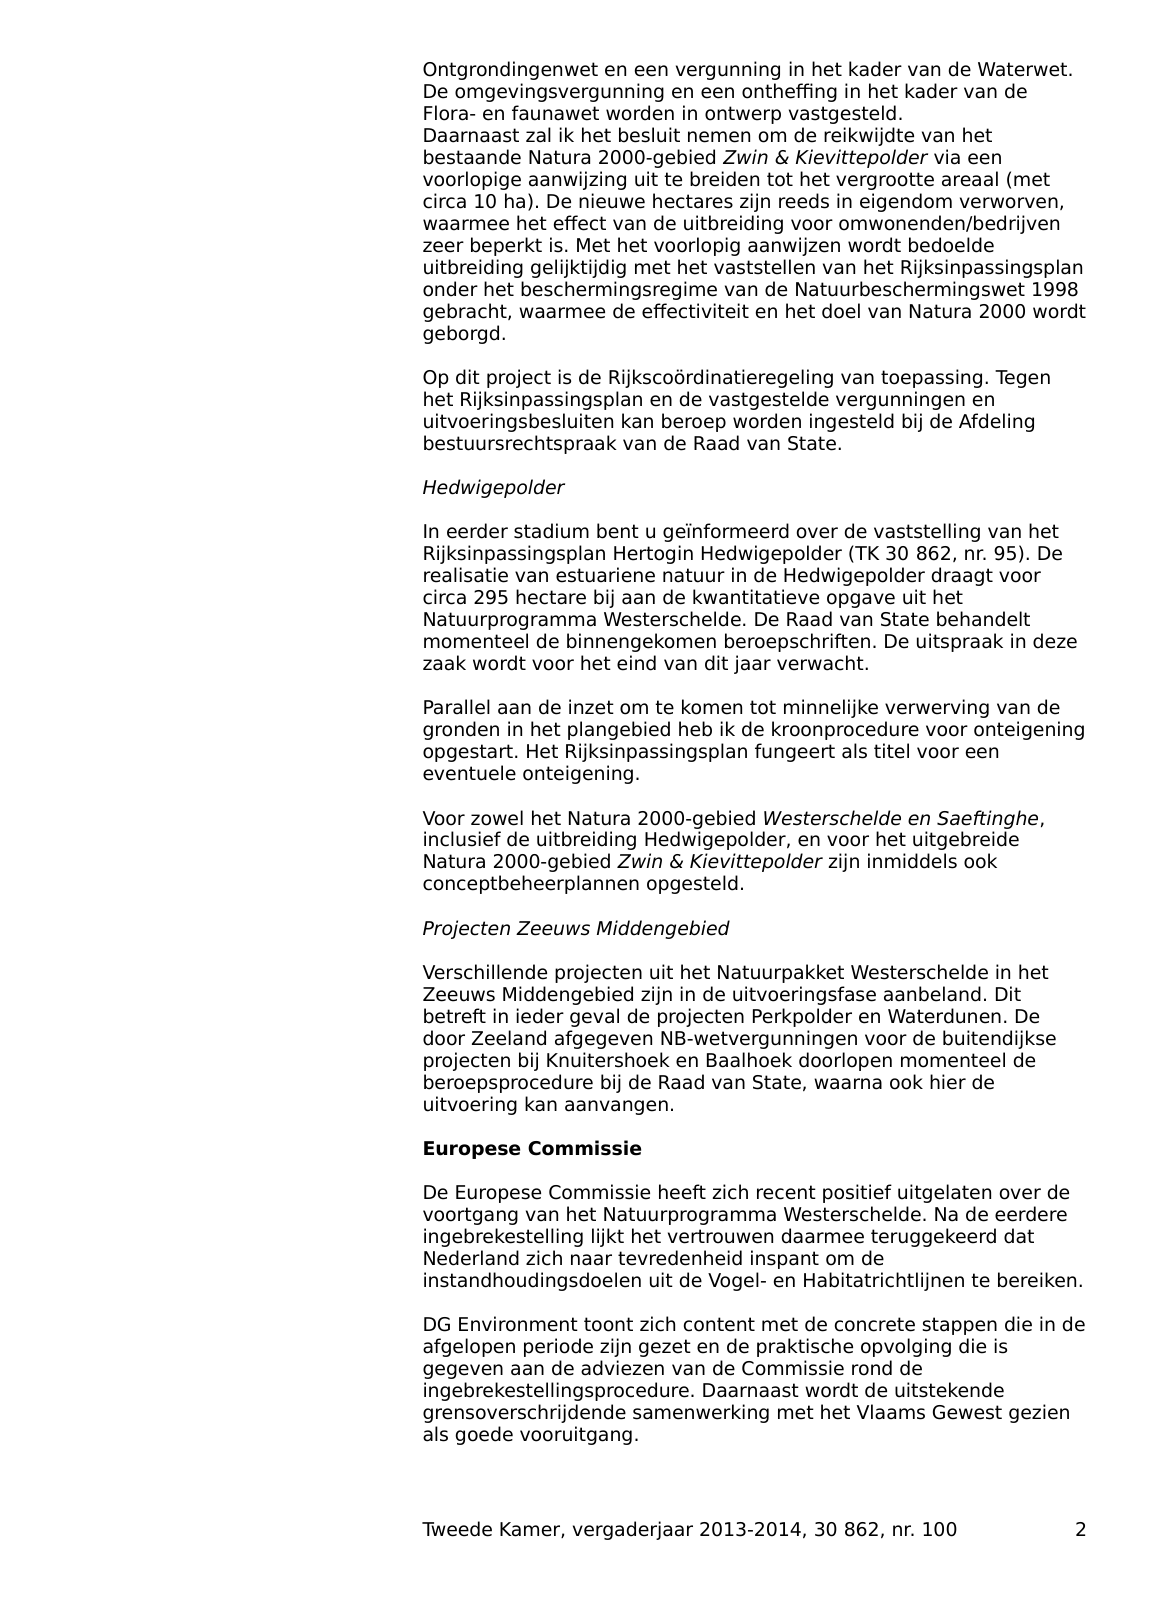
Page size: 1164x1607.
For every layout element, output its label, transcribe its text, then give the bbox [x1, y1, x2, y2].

text Op dit project is de Rijkscoördinatieregeling van toepassing. Tegen het Rijksinpassingsplan en de vastgestelde vergunningen en uitvoeringsbesluiten kan beroep worden ingesteld bij de Afdeling bestuursrechtspraak van de Raad van State. [422, 367, 1087, 455]
text De Europese Commissie heeft zich recent positief uitgelaten over de voortgang van het Natuurprogramma Westerschelde. Na de eerdere ingebrekestelling lijkt het vertrouwen daarmee teruggekeerd dat Nederland zich naar tevredenheid inspant om de instandhoudingsdoelen uit de Vogel- en Habitatrichtlijnen te bereiken. [422, 1182, 1087, 1292]
text In eerder stadium bent u geïnformeerd over de vaststelling van het Rijksinpassingsplan Hertogin Hedwigepolder (TK 30 862, nr. 95). De realisatie van estuariene natuur in de Hedwigepolder draagt voor circa 295 hectare bij aan de kwantitatieve opgave uit het Natuurprogramma Westerschelde. De Raad van State behandelt momenteel de binnengekomen beroepschriften. De uitspraak in deze zaak wordt voor het eind van dit jaar verwacht. [422, 521, 1087, 675]
subtitle Projecten Zeeuws Middengebied [422, 917, 1087, 939]
text DG Environment toont zich content met de concrete stappen die in de afgelopen periode zijn gezet en de praktische opvolging die is gegeven aan de adviezen van de Commissie rond de ingebrekestellingsprocedure. Daarnaast wordt de uitstekende grensoverschrijdende samenwerking met het Vlaams Gewest gezien als goede vooruitgang. [422, 1314, 1087, 1446]
subtitle Hedwigepolder [422, 477, 1087, 499]
text Ontgrondingenwet en een vergunning in het kader van de Waterwet. De omgevingsvergunning en een ontheffing in het kader van de Flora- en faunawet worden in ontwerp vastgesteld. [422, 59, 1087, 125]
text Voor zowel het Natura 2000-gebied Westerschelde en Saeftinghe, inclusief de uitbreiding Hedwigepolder, en voor het uitgebreide Natura 2000-gebied Zwin & Kievittepolder zijn inmiddels ook conceptbeheerplannen opgesteld. [422, 807, 1087, 895]
subtitle Europese Commissie [422, 1138, 1087, 1160]
text Verschillende projecten uit het Natuurpakket Westerschelde in het Zeeuws Middengebied zijn in de uitvoeringsfase aanbeland. Dit betreft in ieder geval de projecten Perkpolder en Waterdunen. De door Zeeland afgegeven NB-wetvergunningen voor de buitendijkse projecten bij Knuitershoek en Baalhoek doorlopen momenteel de beroepsprocedure bij de Raad van State, waarna ook hier de uitvoering kan aanvangen. [422, 962, 1087, 1116]
text Daarnaast zal ik het besluit nemen om de reikwijdte van het bestaande Natura 2000-gebied Zwin & Kievittepolder via een voorlopige aanwijzing uit te breiden tot het vergrootte areaal (met circa 10 ha). De nieuwe hectares zijn reeds in eigendom verworven, waarmee het effect van de uitbreiding voor omwonenden/bedrijven zeer beperkt is. Met het voorlopig aanwijzen wordt bedoelde uitbreiding gelijktijdig met het vaststellen van het Rijksinpassingsplan onder het beschermingsregime van de Natuurbeschermingswet 1998 gebracht, waarmee de effectiviteit en het doel van Natura 2000 wordt geborgd. [422, 125, 1087, 345]
text Parallel aan de inzet om te komen tot minnelijke verwerving van de gronden in het plangebied heb ik de kroonprocedure voor onteigening opgestart. Het Rijksinpassingsplan fungeert als titel voor een eventuele onteigening. [422, 697, 1087, 785]
